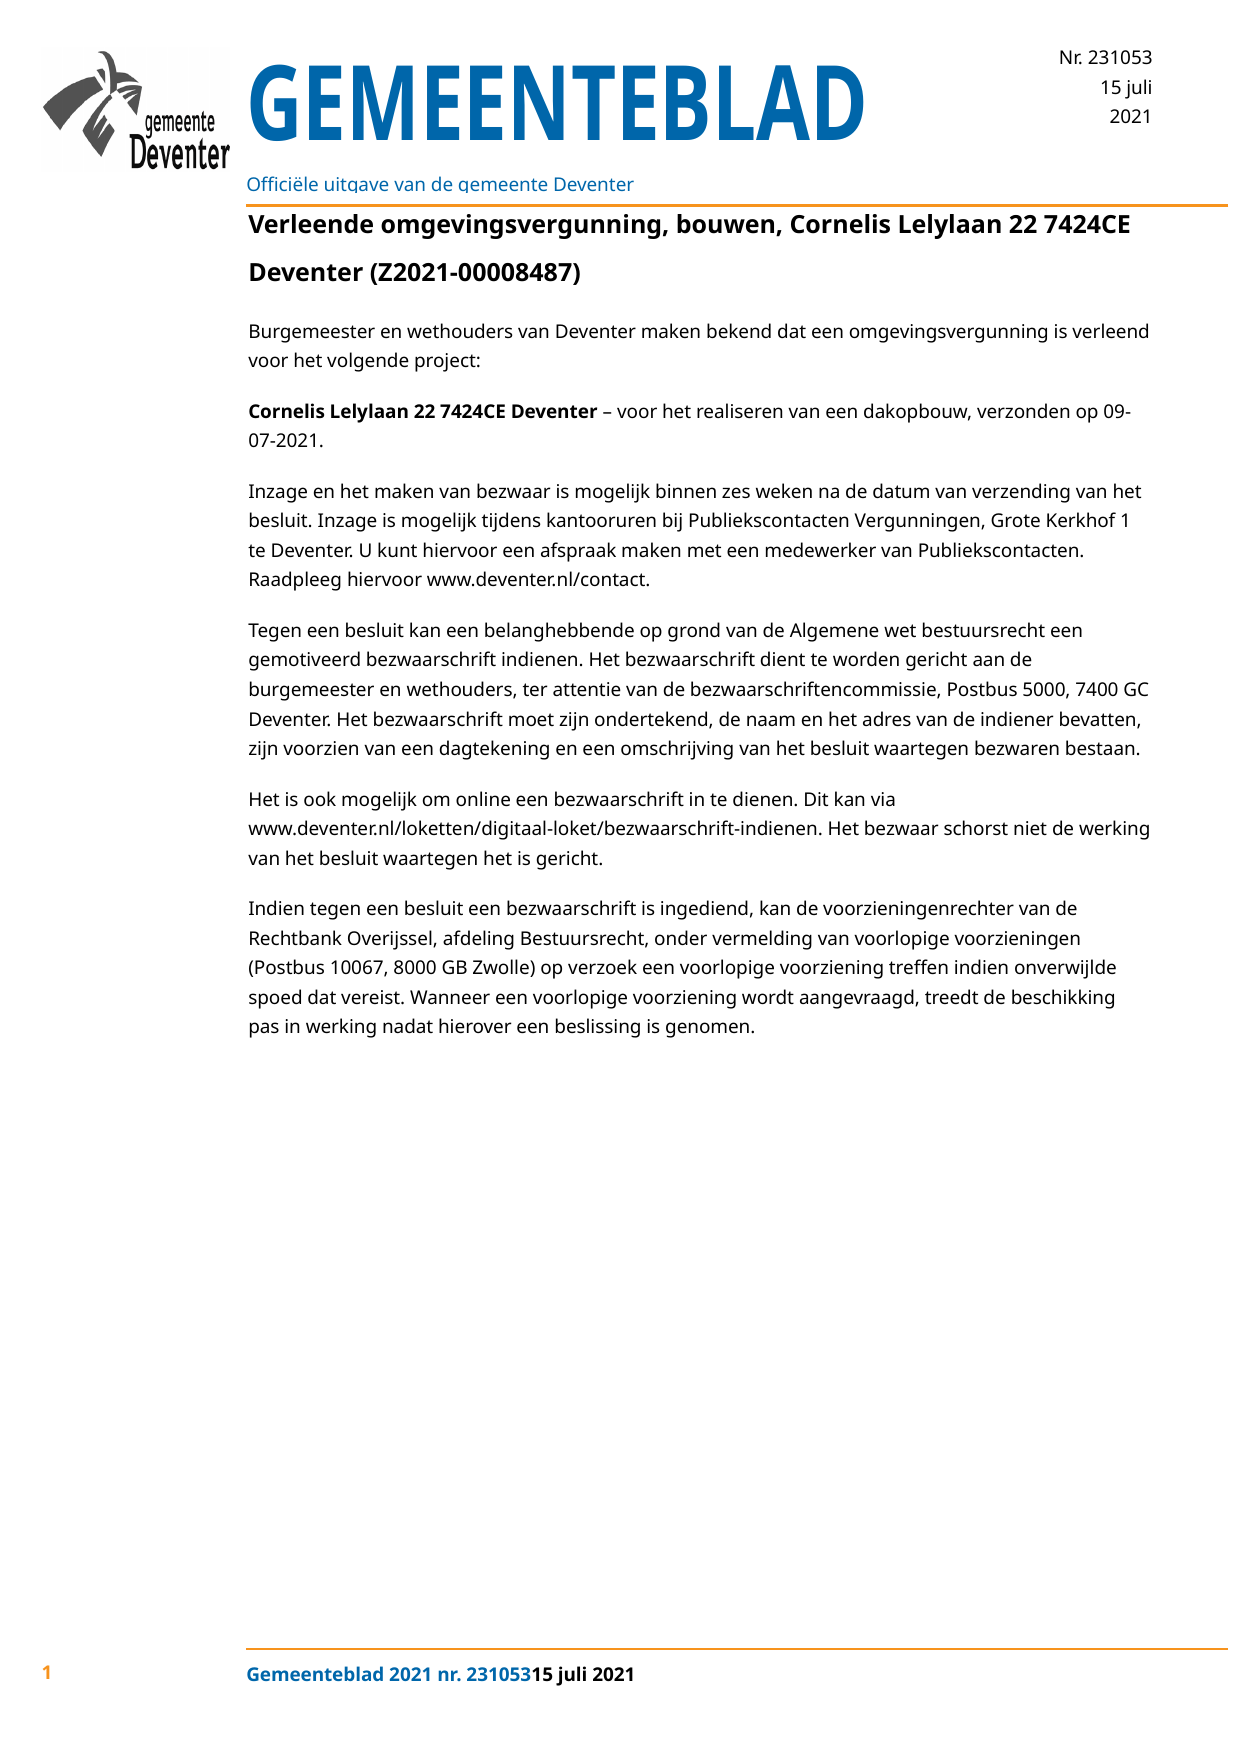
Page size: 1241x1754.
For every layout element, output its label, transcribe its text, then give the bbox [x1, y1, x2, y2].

text Het is ook mogelijk om online een bezwaarschrift in te dienen. Dit kan via www.deventer.nl/loketten/digitaal-loket/bezwaarschrift-indienen. Het bezwaar schorst niet de werking van het besluit waartegen het is gericht. [248, 786, 1152, 871]
text Inzage en het maken van bezwaar is mogelijk binnen zes weken na de datum van verzending van het besluit. Inzage is mogelijk tijdens kantooruren bij Publiekscontacten Vergunningen, Grote Kerkhof 1 te Deventer. U kunt hiervoor een afspraak maken met een medewerker van Publiekscontacten. Raadpleeg hiervoor www.deventer.nl/contact. [248, 478, 1152, 592]
text Verleende omgevingsvergunning, bouwen, Cornelis Lelylaan 22 7424CE Deventer (Z2021-00008487) [248, 207, 1152, 288]
text Burgemeester en wethouders van Deventer maken bekend dat een omgevingsvergunning is verleend voor het volgende project: [248, 318, 1152, 373]
text Tegen een besluit kan een belanghebbende op grond van de Algemene wet bestuursrecht een gemotiveerd bezwaarschrift indienen. Het bezwaarschrift dient te worden gericht aan de burgemeester en wethouders, ter attentie van de bezwaarschriftencommissie, Postbus 5000, 7400 GC Deventer. Het bezwaarschrift moet zijn ondertekend, de naam en het adres van de indiener bevatten, zijn voorzien van een dagtekening en een omschrijving van het besluit waartegen bezwaren bestaan. [248, 617, 1152, 761]
text Indien tegen een besluit een bezwaarschrift is ingediend, kan de voorzieningenrechter van de Rechtbank Overijssel, afdeling Bestuursrecht, onder vermelding van voorlopige voorzieningen (Postbus 10067, 8000 GB Zwolle) op verzoek een voorlopige voorziening treffen indien onverwijlde spoed dat vereist. Wanneer een voorlopige voorziening wordt aangevraagd, treedt de beschikking pas in werking nadat hierover een beslissing is genomen. [248, 895, 1152, 1039]
picture [41, 47, 231, 172]
text Cornelis Lelylaan 22 7424CE Deventer – voor het realiseren van een dakopbouw, verzonden op 09-07-2021. [248, 398, 1152, 453]
